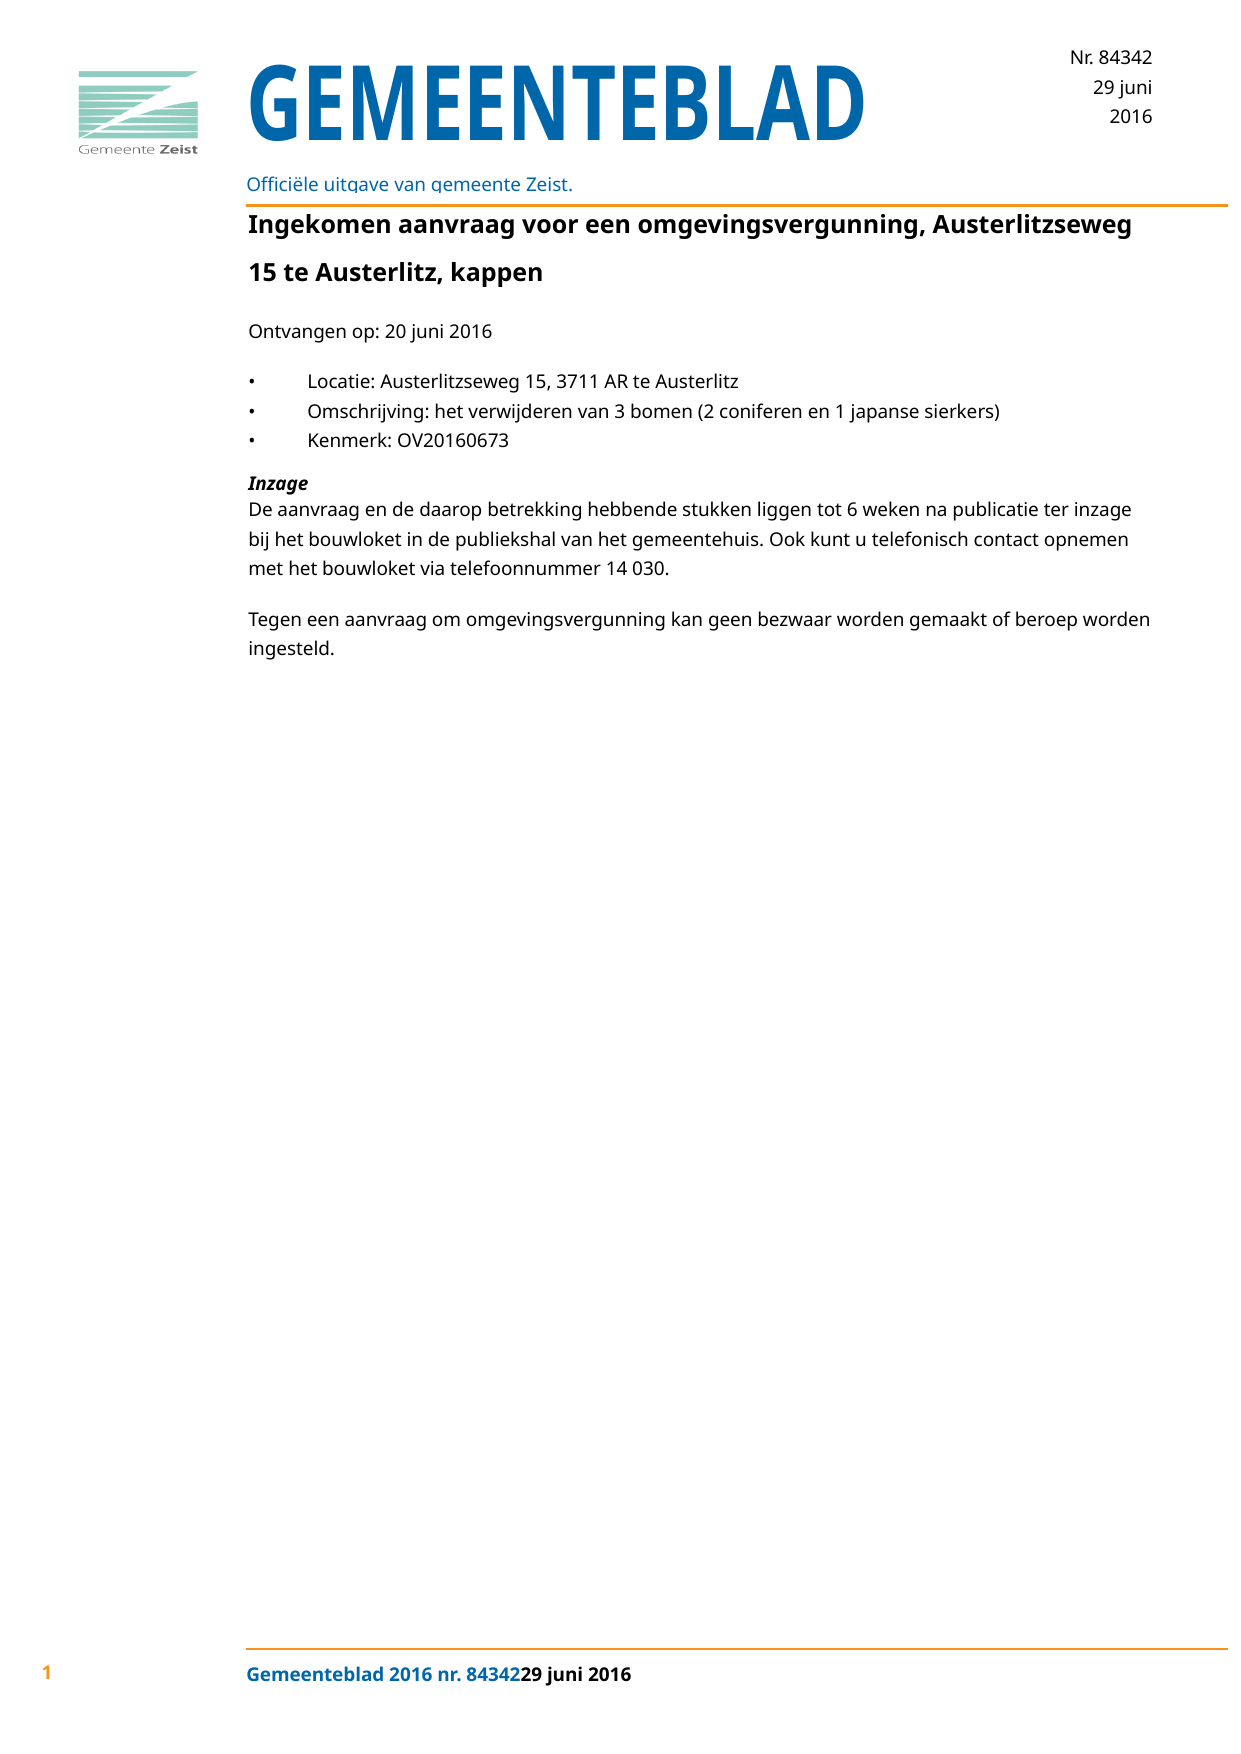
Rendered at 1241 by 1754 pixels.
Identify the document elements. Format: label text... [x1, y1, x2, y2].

list Omschrijving: het verwijderen van 3 bomen (2 coniferen en 1 japanse sierkers) [248, 398, 1152, 424]
list Kenmerk: OV20160673 [248, 427, 1152, 453]
list Locatie: Austerlitzseweg 15, 3711 AR te Austerlitz [248, 368, 1152, 394]
text Inzage [248, 471, 1152, 496]
text Tegen een aanvraag om omgevingsvergunning kan geen bezwaar worden gemaakt of beroep worden ingesteld. [248, 606, 1152, 661]
text Ingekomen aanvraag voor een omgevingsvergunning, Austerlitzseweg 15 te Austerlitz, kappen [248, 207, 1152, 288]
text De aanvraag en de daarop betrekking hebbende stukken liggen tot 6 weken na publicatie ter inzage bij het bouwloket in de publiekshal van het gemeentehuis. Ook kunt u telefonisch contact opnemen met het bouwloket via telefoonnummer 14 030. [248, 496, 1152, 581]
text Ontvangen op: 20 juni 2016 [248, 318, 1152, 344]
picture [41, 47, 231, 172]
